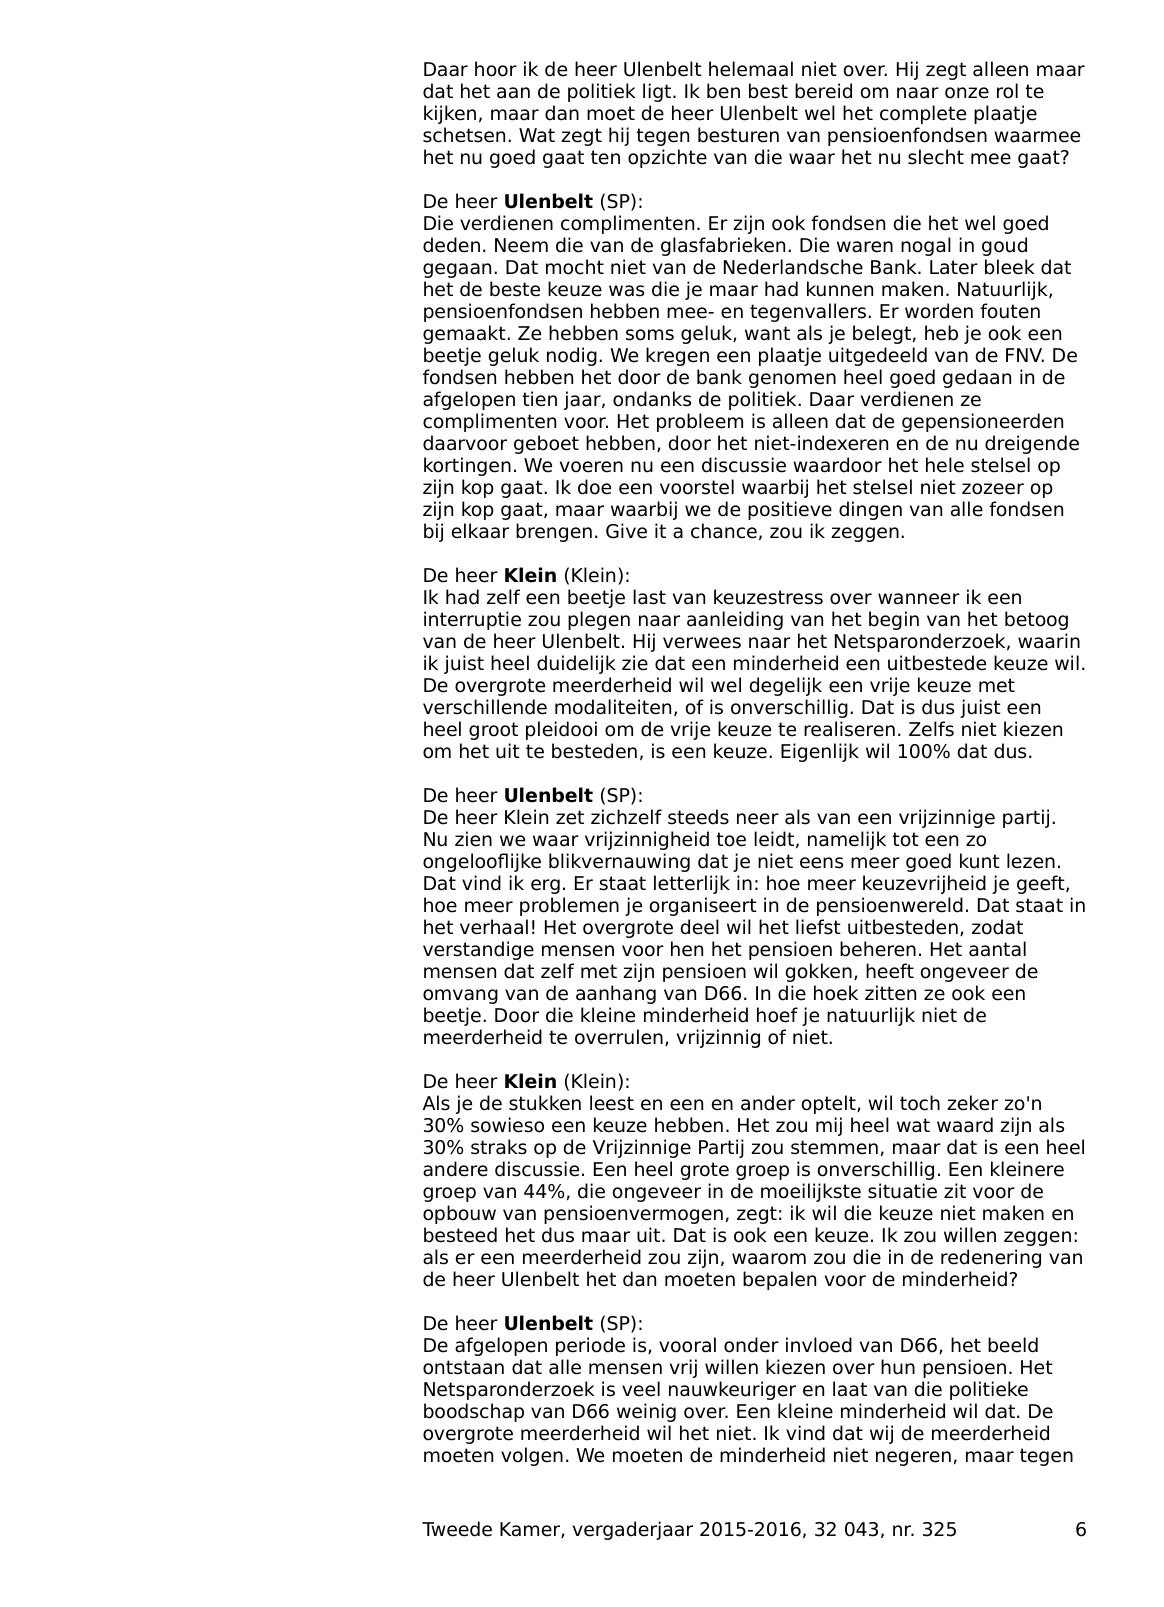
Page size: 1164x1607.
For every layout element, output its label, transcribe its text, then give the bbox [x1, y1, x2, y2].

text De heer Klein (Klein): [422, 565, 1087, 587]
text De afgelopen periode is, vooral onder invloed van D66, het beeld ontstaan dat alle mensen vrij willen kiezen over hun pensioen. Het Netsparonderzoek is veel nauwkeuriger en laat van die politieke boodschap van D66 weinig over. Een kleine minderheid wil dat. De overgrote meerderheid wil het niet. Ik vind dat wij de meerderheid moeten volgen. We moeten de minderheid niet negeren, maar tegen [422, 1335, 1087, 1467]
text Daar hoor ik de heer Ulenbelt helemaal niet over. Hij zegt alleen maar dat het aan de politiek ligt. Ik ben best bereid om naar onze rol te kijken, maar dan moet de heer Ulenbelt wel het complete plaatje schetsen. Wat zegt hij tegen besturen van pensioenfondsen waarmee het nu goed gaat ten opzichte van die waar het nu slecht mee gaat? [422, 59, 1087, 169]
text De heer Ulenbelt (SP): [422, 1313, 1087, 1335]
text Als je de stukken leest en een en ander optelt, wil toch zeker zo'n 30% sowieso een keuze hebben. Het zou mij heel wat waard zijn als 30% straks op de Vrijzinnige Partij zou stemmen, maar dat is een heel andere discussie. Een heel grote groep is onverschillig. Een kleinere groep van 44%, die ongeveer in de moeilijkste situatie zit voor de opbouw van pensioenvermogen, zegt: ik wil die keuze niet maken en besteed het dus maar uit. Dat is ook een keuze. Ik zou willen zeggen: als er een meerderheid zou zijn, waarom zou die in de redenering van de heer Ulenbelt het dan moeten bepalen voor de minderheid? [422, 1093, 1087, 1291]
text Ik had zelf een beetje last van keuzestress over wanneer ik een interruptie zou plegen naar aanleiding van het begin van het betoog van de heer Ulenbelt. Hij verwees naar het Netsparonderzoek, waarin ik juist heel duidelijk zie dat een minderheid een uitbestede keuze wil. De overgrote meerderheid wil wel degelijk een vrije keuze met verschillende modaliteiten, of is onverschillig. Dat is dus juist een heel groot pleidooi om de vrije keuze te realiseren. Zelfs niet kiezen om het uit te besteden, is een keuze. Eigenlijk wil 100% dat dus. [422, 587, 1087, 763]
text De heer Ulenbelt (SP): [422, 785, 1087, 807]
text De heer Klein zet zichzelf steeds neer als van een vrijzinnige partij. Nu zien we waar vrijzinnigheid toe leidt, namelijk tot een zo ongelooflijke blikvernauwing dat je niet eens meer goed kunt lezen. Dat vind ik erg. Er staat letterlijk in: hoe meer keuzevrijheid je geeft, hoe meer problemen je organiseert in de pensioenwereld. Dat staat in het verhaal! Het overgrote deel wil het liefst uitbesteden, zodat verstandige mensen voor hen het pensioen beheren. Het aantal mensen dat zelf met zijn pensioen wil gokken, heeft ongeveer de omvang van de aanhang van D66. In die hoek zitten ze ook een beetje. Door die kleine minderheid hoef je natuurlijk niet de meerderheid te overrulen, vrijzinnig of niet. [422, 807, 1087, 1049]
text De heer Klein (Klein): [422, 1071, 1087, 1093]
text Die verdienen complimenten. Er zijn ook fondsen die het wel goed deden. Neem die van de glasfabrieken. Die waren nogal in goud gegaan. Dat mocht niet van de Nederlandsche Bank. Later bleek dat het de beste keuze was die je maar had kunnen maken. Natuurlijk, pensioenfondsen hebben mee- en tegenvallers. Er worden fouten gemaakt. Ze hebben soms geluk, want als je belegt, heb je ook een beetje geluk nodig. We kregen een plaatje uitgedeeld van de FNV. De fondsen hebben het door de bank genomen heel goed gedaan in de afgelopen tien jaar, ondanks de politiek. Daar verdienen ze complimenten voor. Het probleem is alleen dat de gepensioneerden daarvoor geboet hebben, door het niet-indexeren en de nu dreigende kortingen. We voeren nu een discussie waardoor het hele stelsel op zijn kop gaat. Ik doe een voorstel waarbij het stelsel niet zozeer op zijn kop gaat, maar waarbij we de positieve dingen van alle fondsen bij elkaar brengen. Give it a chance, zou ik zeggen. [422, 213, 1087, 543]
text De heer Ulenbelt (SP): [422, 191, 1087, 213]
